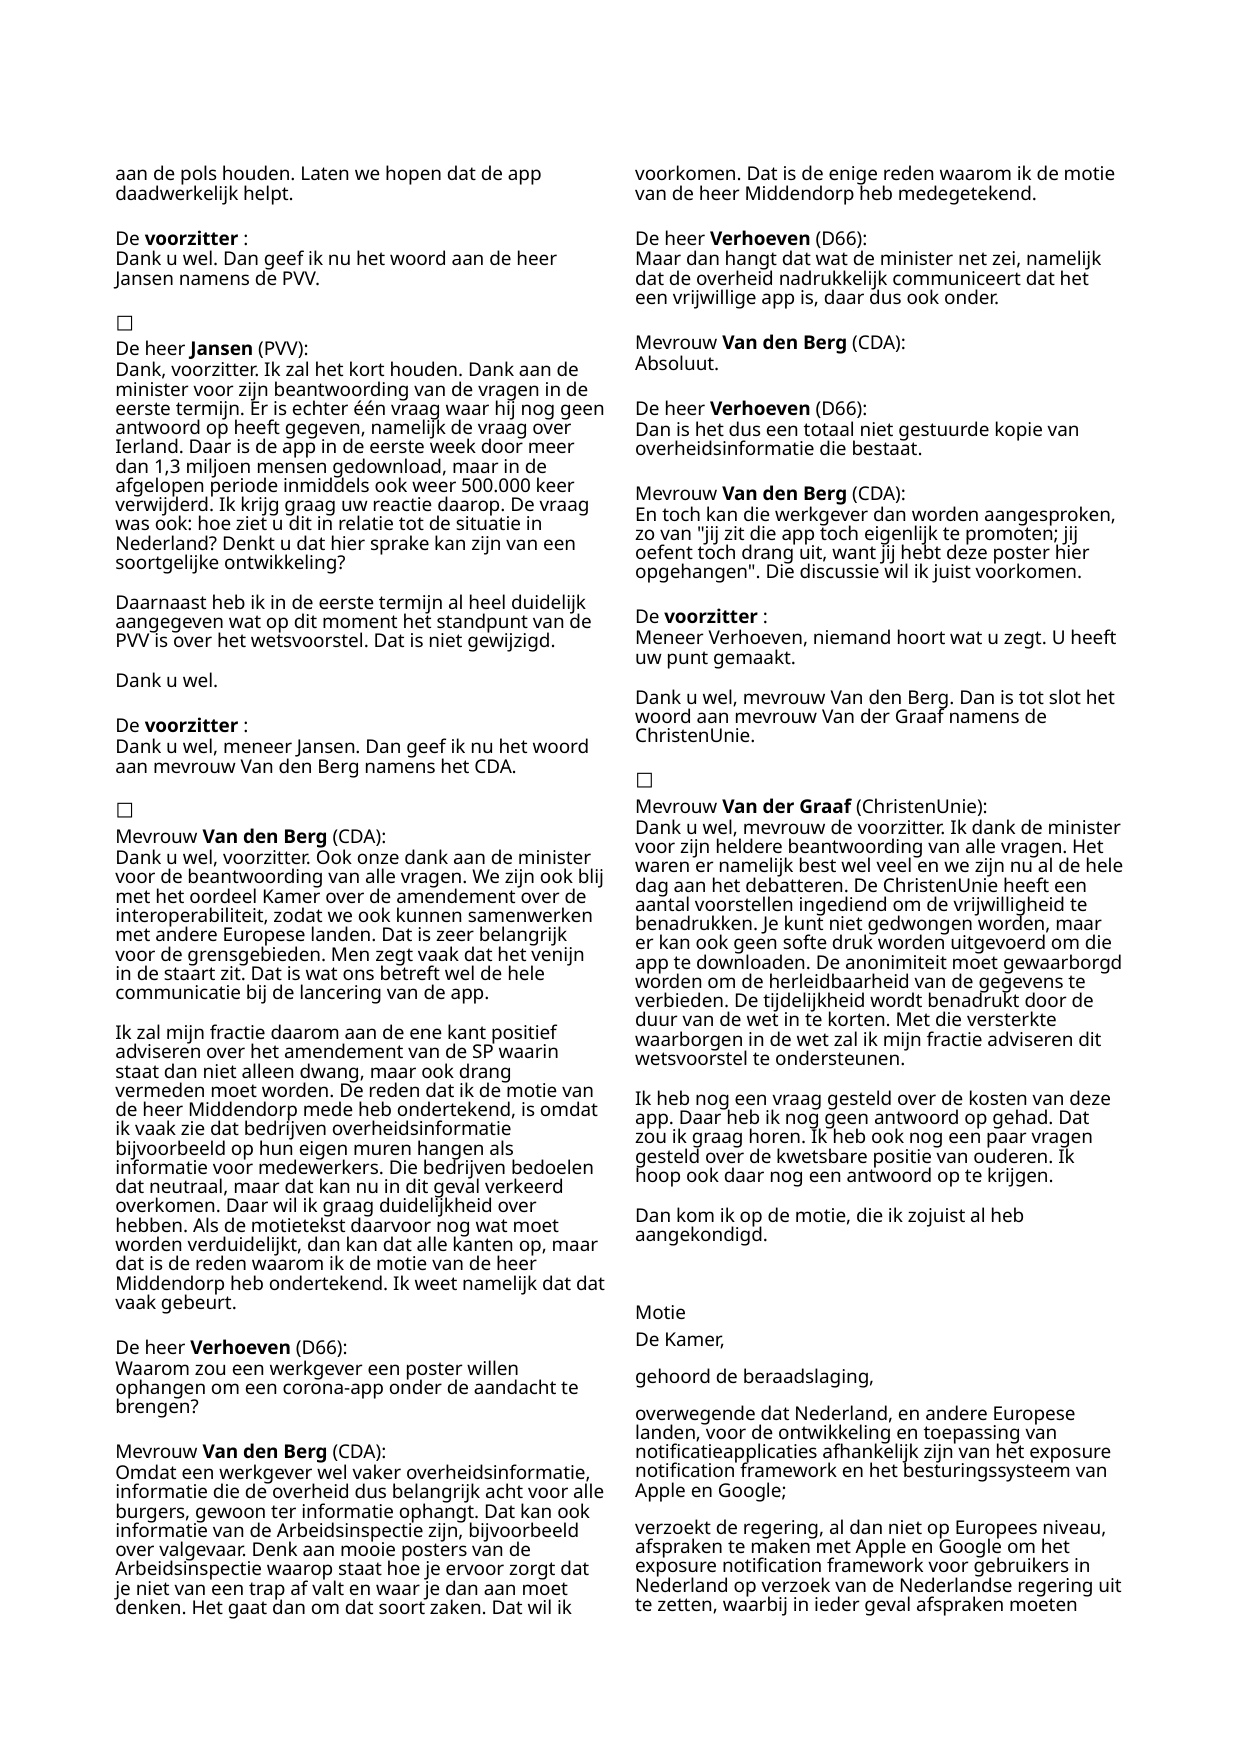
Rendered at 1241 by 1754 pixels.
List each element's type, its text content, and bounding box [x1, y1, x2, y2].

text Dank u wel, mevrouw de voorzitter. Ik dank de minister voor zijn heldere beantwoording van alle vragen. Het waren er namelijk best wel veel en we zijn nu al de hele dag aan het debatteren. De ChristenUnie heeft een aantal voorstellen ingediend om de vrijwilligheid te benadrukken. Je kunt niet gedwongen worden, maar er kan ook geen softe druk worden uitgevoerd om die app te downloaden. De anonimiteit moet gewaarborgd worden om de herleidbaarheid van de gegevens te verbieden. De tijdelijkheid wordt benadrukt door de duur van de wet in te korten. Met die versterkte waarborgen in de wet zal ik mijn fractie adviseren dit wetsvoorstel te ondersteunen. [635, 819, 1125, 1069]
text Mevrouw Van der Graaf (ChristenUnie): [635, 793, 1125, 819]
text De heer Verhoeven (D66): [115, 1334, 605, 1360]
text Absoluut. [635, 355, 1125, 374]
text voorkomen. Dat is de enige reden waarom ik de motie van de heer Middendorp heb medegetekend. [635, 165, 1125, 204]
text ⬜ [115, 798, 605, 823]
text verzoekt de regering, al dan niet op Europees niveau, afspraken te maken met Apple en Google om het exposure notification framework voor gebruikers in Nederland op verzoek van de Nederlandse regering uit te zetten, waarbij in ieder geval afspraken moeten [635, 1519, 1125, 1615]
text De heer Verhoeven (D66): [635, 225, 1125, 250]
text Dank u wel, meneer Jansen. Dan geef ik nu het woord aan mevrouw Van den Berg namens het CDA. [115, 738, 605, 777]
text Mevrouw Van den Berg (CDA): [635, 480, 1125, 506]
text Dank u wel. Dan geef ik nu het woord aan de heer Jansen namens de PVV. [115, 250, 605, 289]
text aan de pols houden. Laten we hopen dat de app daadwerkelijk helpt. [115, 165, 605, 204]
text Dank u wel, mevrouw Van den Berg. Dan is tot slot het woord aan mevrouw Van der Graaf namens de ChristenUnie. [635, 689, 1125, 746]
text ⬜ [635, 767, 1125, 793]
text Mevrouw Van den Berg (CDA): [635, 329, 1125, 355]
text En toch kan die werkgever dan worden aangesproken, zo van "jij zit die app toch eigenlijk te promoten; jij oefent toch drang uit, want jij hebt deze poster hier opgehangen". Die discussie wil ik juist voorkomen. [635, 506, 1125, 583]
text Ik heb nog een vraag gesteld over de kosten van deze app. Daar heb ik nog geen antwoord op gehad. Dat zou ik graag horen. Ik heb ook nog een paar vragen gesteld over de kwetsbare positie van ouderen. Ik hoop ook daar nog een antwoord op te krijgen. [635, 1090, 1125, 1186]
text overwegende dat Nederland, en andere Europese landen, voor de ontwikkeling en toepassing van notificatieapplicaties afhankelijk zijn van het exposure notification framework en het besturingssysteem van Apple en Google; [635, 1405, 1125, 1501]
text Mevrouw Van den Berg (CDA): [115, 823, 605, 849]
text Dank u wel, voorzitter. Ook onze dank aan de minister voor de beantwoording van alle vragen. We zijn ook blij met het oordeel Kamer over de amendement over de interoperabiliteit, zodat we ook kunnen samenwerken met andere Europese landen. Dat is zeer belangrijk voor de grensgebieden. Men zegt vaak dat het venijn in de staart zit. Dat is wat ons betreft wel de hele communicatie bij de lancering van de app. [115, 849, 605, 1003]
text Waarom zou een werkgever een poster willen ophangen om een corona-app onder de aandacht te brengen? [115, 1360, 605, 1417]
text Daarnaast heb ik in de eerste termijn al heel duidelijk aangegeven wat op dit moment het standpunt van de PVV is over het wetsvoorstel. Dat is niet gewijzigd. [115, 594, 605, 652]
text Omdat een werkgever wel vaker overheidsinformatie, informatie die de overheid dus belangrijk acht voor alle burgers, gewoon ter informatie ophangt. Dat kan ook informatie van de Arbeidsinspectie zijn, bijvoorbeeld over valgevaar. Denk aan mooie posters van de Arbeidsinspectie waarop staat hoe je ervoor zorgt dat je niet van een trap af valt en waar je dan aan moet denken. Het gaat dan om dat soort zaken. Dat wil ik [115, 1464, 605, 1618]
text gehoord de beraadslaging, [635, 1368, 1125, 1387]
text Meneer Verhoeven, niemand hoort wat u zegt. U heeft uw punt gemaakt. [635, 629, 1125, 668]
text Mevrouw Van den Berg (CDA): [115, 1438, 605, 1464]
text Dan is het dus een totaal niet gestuurde kopie van overheidsinformatie die bestaat. [635, 421, 1125, 459]
text Dank u wel. [115, 672, 605, 692]
text ⬜ [115, 310, 605, 336]
text De voorzitter : [115, 713, 605, 738]
text De Kamer, [635, 1331, 1125, 1350]
text De heer Jansen (PVV): [115, 336, 605, 361]
text De heer Verhoeven (D66): [635, 395, 1125, 421]
text Motie [635, 1299, 1125, 1325]
text De voorzitter : [635, 604, 1125, 629]
text De voorzitter : [115, 225, 605, 250]
text Maar dan hangt dat wat de minister net zei, namelijk dat de overheid nadrukkelijk communiceert dat het een vrijwillige app is, daar dus ook onder. [635, 250, 1125, 308]
text Ik zal mijn fractie daarom aan de ene kant positief adviseren over het amendement van de SP waarin staat dan niet alleen dwang, maar ook drang vermeden moet worden. De reden dat ik de motie van de heer Middendorp mede heb ondertekend, is omdat ik vaak zie dat bedrijven overheidsinformatie bijvoorbeeld op hun eigen muren hangen als informatie voor medewerkers. Die bedrijven bedoelen dat neutraal, maar dat kan nu in dit geval verkeerd overkomen. Daar wil ik graag duidelijkheid over hebben. Als de motietekst daarvoor nog wat moet worden verduidelijkt, dan kan dat alle kanten op, maar dat is de reden waarom ik de motie van de heer Middendorp heb ondertekend. Ik weet namelijk dat dat vaak gebeurt. [115, 1024, 605, 1313]
text Dank, voorzitter. Ik zal het kort houden. Dank aan de minister voor zijn beantwoording van de vragen in de eerste termijn. Er is echter één vraag waar hij nog geen antwoord op heeft gegeven, namelijk de vraag over Ierland. Daar is de app in de eerste week door meer dan 1,3 miljoen mensen gedownload, maar in de afgelopen periode inmiddels ook weer 500.000 keer verwijderd. Ik krijg graag uw reactie daarop. De vraag was ook: hoe ziet u dit in relatie tot de situatie in Nederland? Denkt u dat hier sprake kan zijn van een soortgelijke ontwikkeling? [115, 361, 605, 573]
text Dan kom ik op de motie, die ik zojuist al heb aangekondigd. [635, 1207, 1125, 1246]
